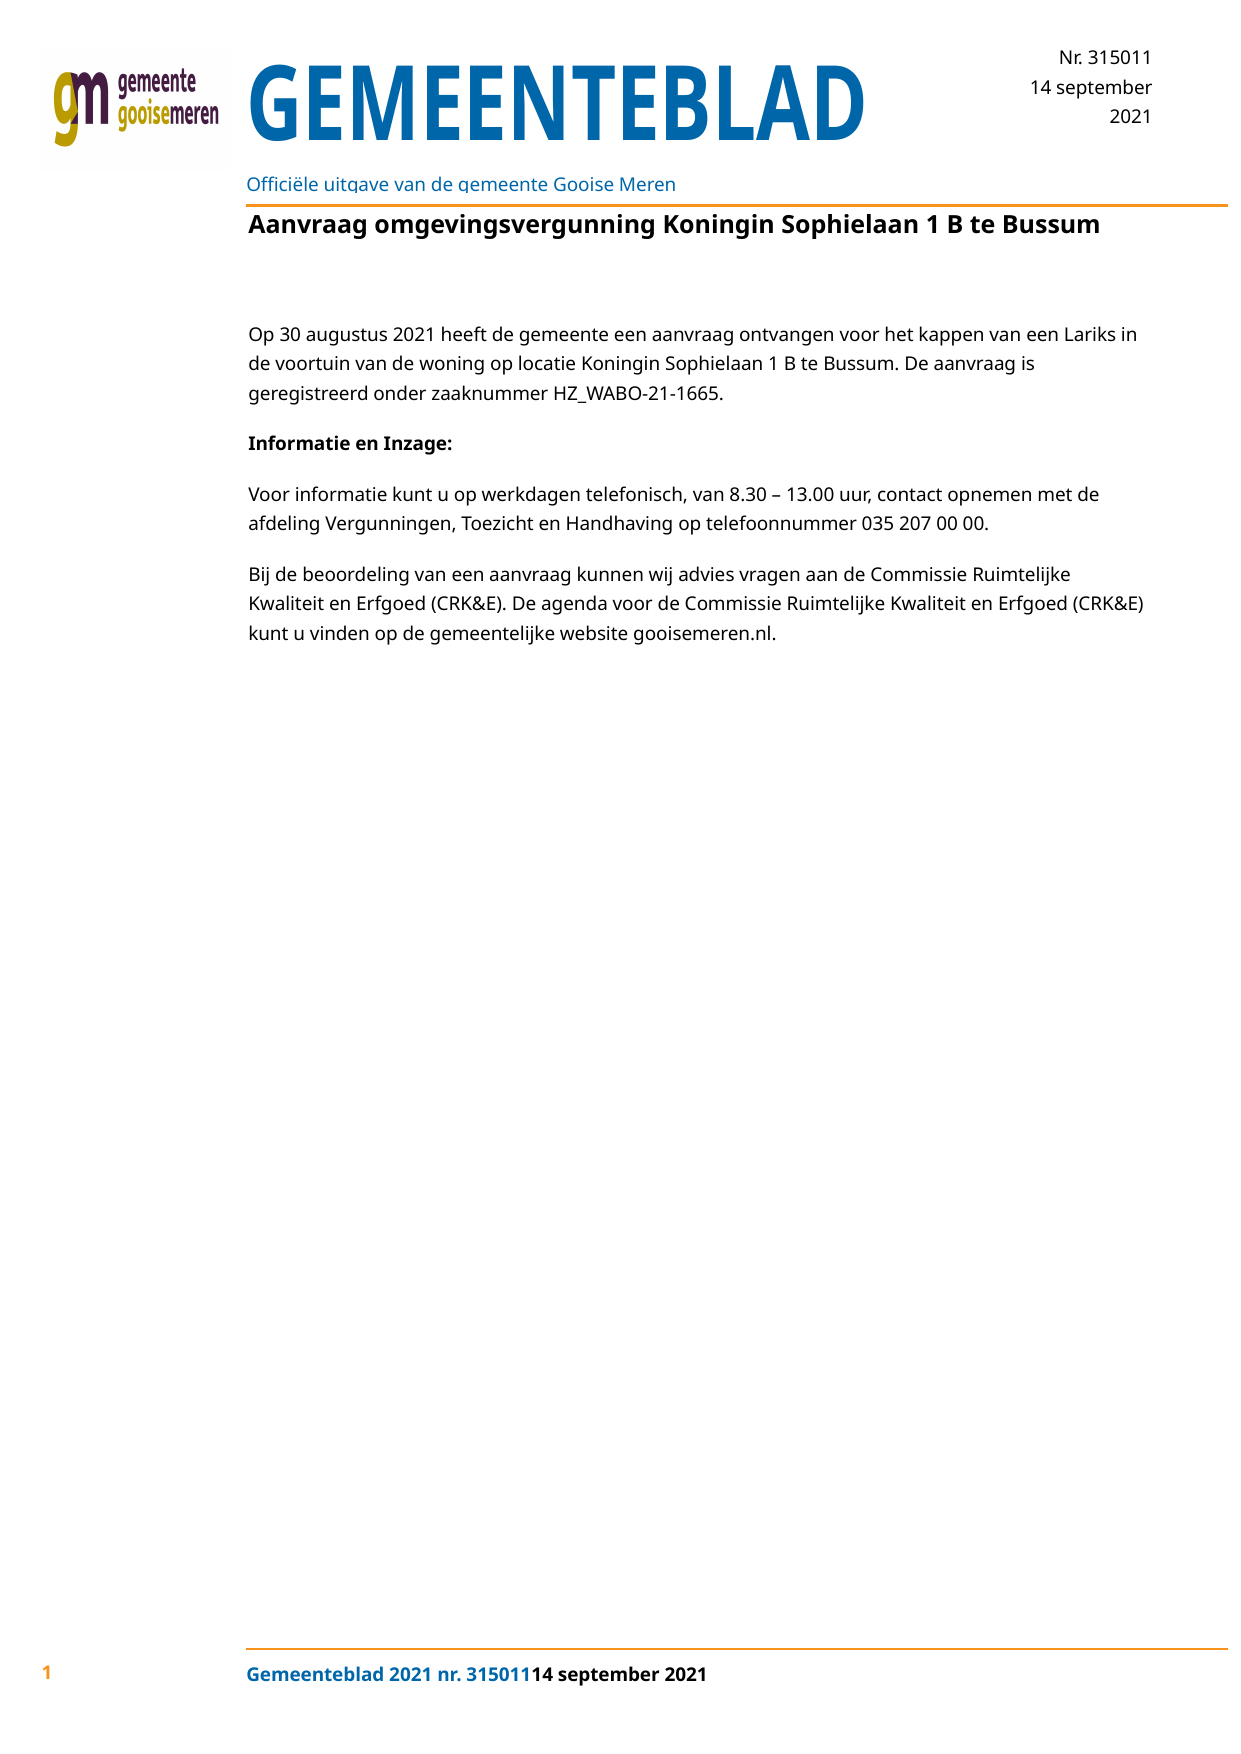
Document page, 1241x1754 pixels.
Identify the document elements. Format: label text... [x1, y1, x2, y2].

text Aanvraag omgevingsvergunning Koningin Sophielaan 1 B te Bussum [248, 207, 1152, 241]
text Informatie en Inzage: [248, 430, 1152, 456]
picture [41, 47, 231, 172]
text Bij de beoordeling van een aanvraag kunnen wij advies vragen aan de Commissie Ruimtelijke Kwaliteit en Erfgoed (CRK&E). De agenda voor de Commissie Ruimtelijke Kwaliteit en Erfgoed (CRK&E) kunt u vinden op de gemeentelijke website gooisemeren.nl. [248, 561, 1152, 646]
text Op 30 augustus 2021 heeft de gemeente een aanvraag ontvangen voor het kappen van een Lariks in de voortuin van de woning op locatie Koningin Sophielaan 1 B te Bussum. De aanvraag is geregistreerd onder zaaknummer HZ_WABO-21-1665. [248, 321, 1152, 406]
text Voor informatie kunt u op werkdagen telefonisch, van 8.30 – 13.00 uur, contact opnemen met de afdeling Vergunningen, Toezicht en Handhaving op telefoonnummer 035 207 00 00. [248, 481, 1152, 536]
